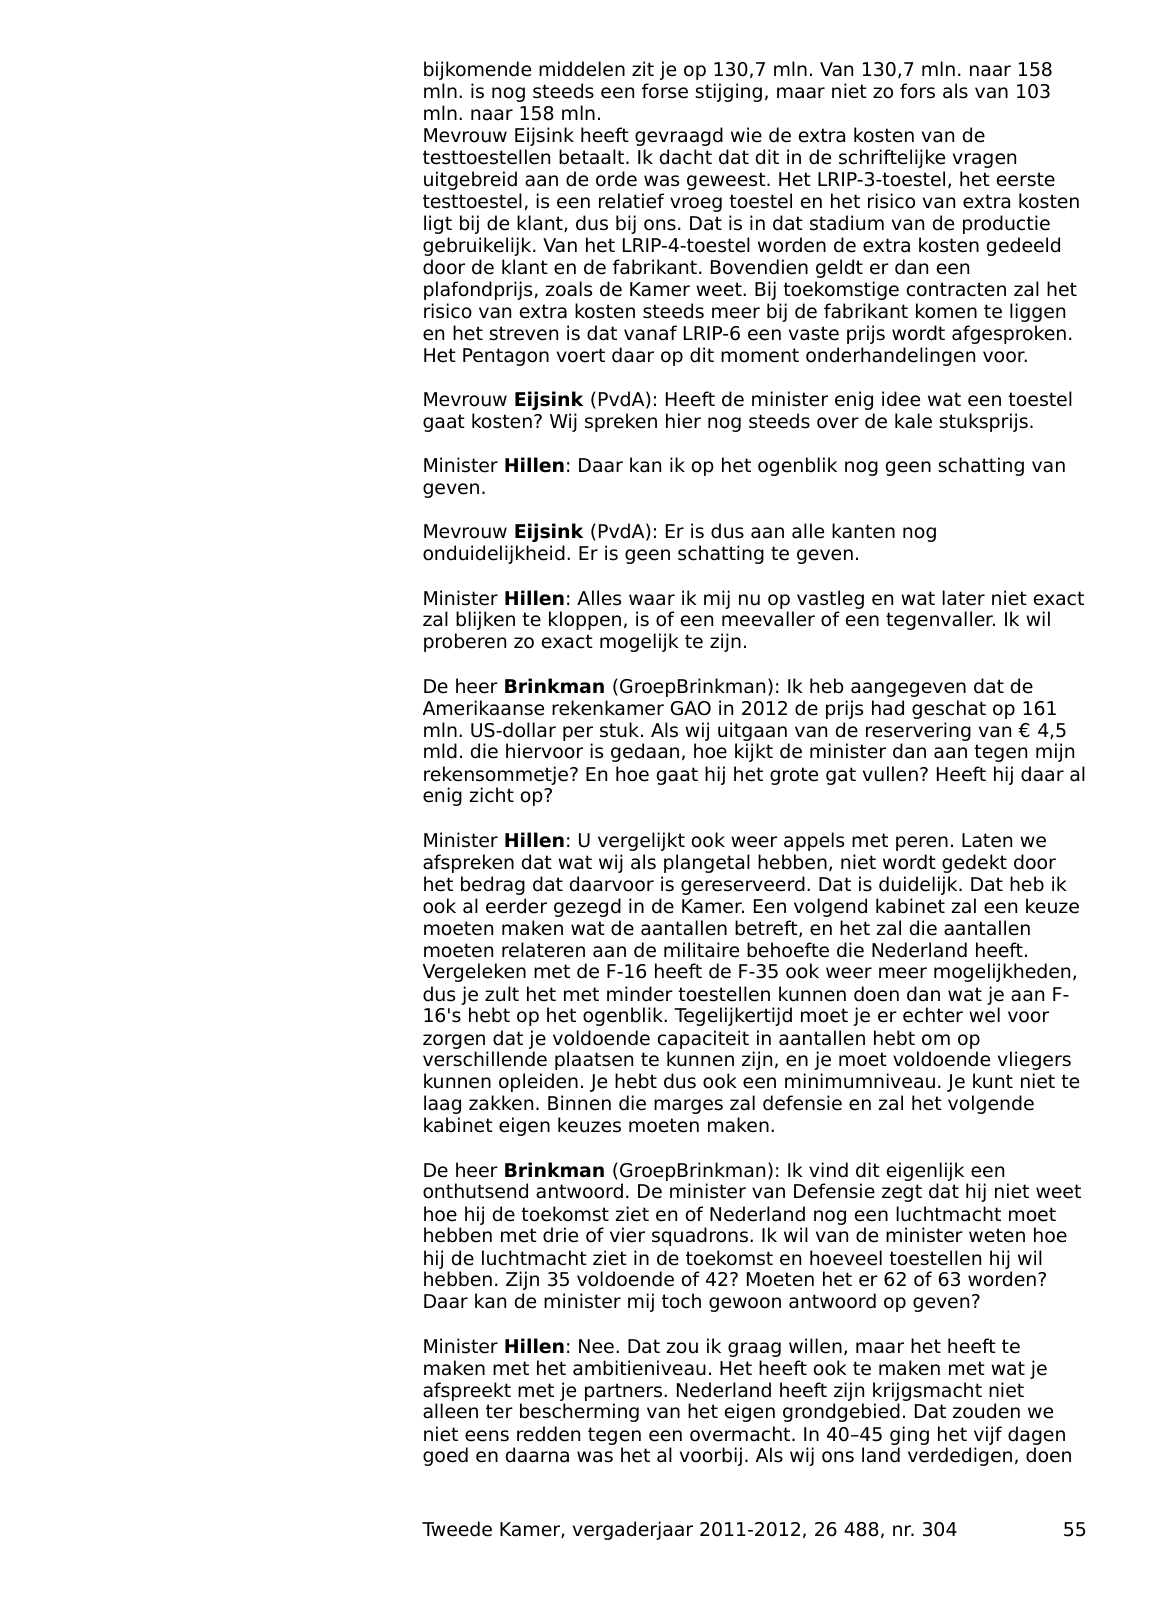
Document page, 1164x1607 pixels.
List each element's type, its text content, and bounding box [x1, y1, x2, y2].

text Mevrouw Eijsink heeft gevraagd wie de extra kosten van de testtoestellen betaalt. Ik dacht dat dit in de schriftelijke vragen uitgebreid aan de orde was geweest. Het LRIP-3-toestel, het eerste testtoestel, is een relatief vroeg toestel en het risico van extra kosten ligt bij de klant, dus bij ons. Dat is in dat stadium van de productie gebruikelijk. Van het LRIP-4-toestel worden de extra kosten gedeeld door de klant en de fabrikant. Bovendien geldt er dan een plafondprijs, zoals de Kamer weet. Bij toekomstige contracten zal het risico van extra kosten steeds meer bij de fabrikant komen te liggen en het streven is dat vanaf LRIP-6 een vaste prijs wordt afgesproken. Het Pentagon voert daar op dit moment onderhandelingen voor. [422, 125, 1087, 367]
text De heer Brinkman (GroepBrinkman): Ik vind dit eigenlijk een onthutsend antwoord. De minister van Defensie zegt dat hij niet weet hoe hij de toekomst ziet en of Nederland nog een luchtmacht moet hebben met drie of vier squadrons. Ik wil van de minister weten hoe hij de luchtmacht ziet in de toekomst en hoeveel toestellen hij wil hebben. Zijn 35 voldoende of 42? Moeten het er 62 of 63 worden? Daar kan de minister mij toch gewoon antwoord op geven? [422, 1159, 1087, 1313]
text Minister Hillen: U vergelijkt ook weer appels met peren. Laten we afspreken dat wat wij als plangetal hebben, niet wordt gedekt door het bedrag dat daarvoor is gereserveerd. Dat is duidelijk. Dat heb ik ook al eerder gezegd in de Kamer. Een volgend kabinet zal een keuze moeten maken wat de aantallen betreft, en het zal die aantallen moeten relateren aan de militaire behoefte die Nederland heeft. Vergeleken met de F-16 heeft de F-35 ook weer meer mogelijkheden, dus je zult het met minder toestellen kunnen doen dan wat je aan F-16's hebt op het ogenblik. Tegelijkertijd moet je er echter wel voor zorgen dat je voldoende capaciteit in aantallen hebt om op verschillende plaatsen te kunnen zijn, en je moet voldoende vliegers kunnen opleiden. Je hebt dus ook een minimumniveau. Je kunt niet te laag zakken. Binnen die marges zal defensie en zal het volgende kabinet eigen keuzes moeten maken. [422, 829, 1087, 1137]
text De heer Brinkman (GroepBrinkman): Ik heb aangegeven dat de Amerikaanse rekenkamer GAO in 2012 de prijs had geschat op 161 mln. US-dollar per stuk. Als wij uitgaan van de reservering van € 4,5 mld. die hiervoor is gedaan, hoe kijkt de minister dan aan tegen mijn rekensommetje? En hoe gaat hij het grote gat vullen? Heeft hij daar al enig zicht op? [422, 676, 1087, 807]
text Minister Hillen: Daar kan ik op het ogenblik nog geen schatting van geven. [422, 455, 1087, 499]
text Mevrouw Eijsink (PvdA): Er is dus aan alle kanten nog onduidelijkheid. Er is geen schatting te geven. [422, 521, 1087, 565]
text bijkomende middelen zit je op 130,7 mln. Van 130,7 mln. naar 158 mln. is nog steeds een forse stijging, maar niet zo fors als van 103 mln. naar 158 mln. [422, 59, 1087, 125]
text Minister Hillen: Nee. Dat zou ik graag willen, maar het heeft te maken met het ambitieniveau. Het heeft ook te maken met wat je afspreekt met je partners. Nederland heeft zijn krijgsmacht niet alleen ter bescherming van het eigen grondgebied. Dat zouden we niet eens redden tegen een overmacht. In 40–45 ging het vijf dagen goed en daarna was het al voorbij. Als wij ons land verdedigen, doen [422, 1336, 1087, 1467]
text Mevrouw Eijsink (PvdA): Heeft de minister enig idee wat een toestel gaat kosten? Wij spreken hier nog steeds over de kale stuksprijs. [422, 389, 1087, 433]
text Minister Hillen: Alles waar ik mij nu op vastleg en wat later niet exact zal blijken te kloppen, is of een meevaller of een tegenvaller. Ik wil proberen zo exact mogelijk te zijn. [422, 587, 1087, 653]
